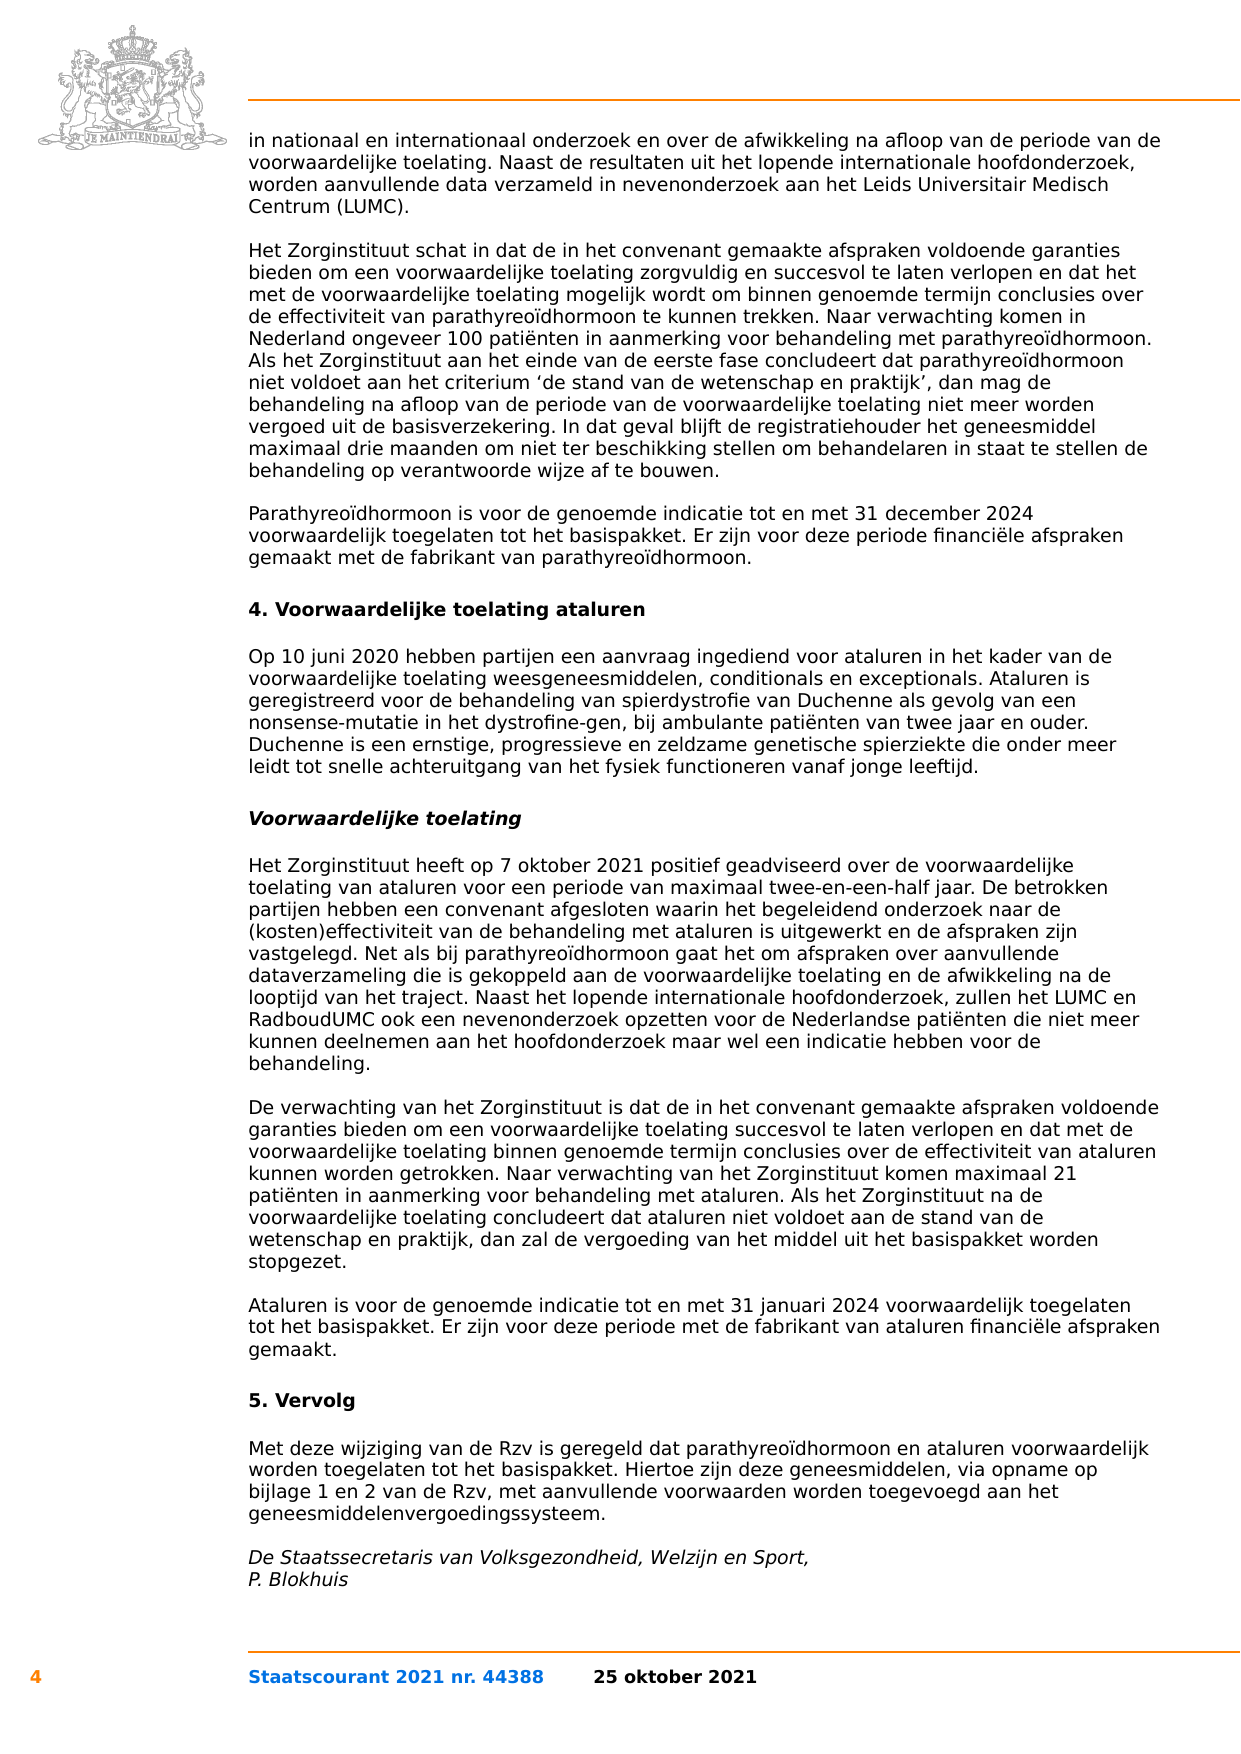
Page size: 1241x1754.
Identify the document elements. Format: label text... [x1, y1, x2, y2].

text Op 10 juni 2020 hebben partijen een aanvraag ingediend voor ataluren in het kader van de voorwaardelijke toelating weesgeneesmiddelen, conditionals en exceptionals. Ataluren is geregistreerd voor de behandeling van spierdystrofie van Duchenne als gevolg van een nonsense-mutatie in het dystrofine-gen, bij ambulante patiënten van twee jaar en ouder. Duchenne is een ernstige, progressieve en zeldzame genetische spierziekte die onder meer leidt tot snelle achteruitgang van het fysiek functioneren vanaf jonge leeftijd. [248, 646, 1163, 778]
text De Staatssecretaris van Volksgezondheid, Welzijn en Sport, P. Blokhuis [248, 1547, 1163, 1591]
text Ataluren is voor de genoemde indicatie tot en met 31 januari 2024 voorwaardelijk toegelaten tot het basispakket. Er zijn voor deze periode met de fabrikant van ataluren financiële afspraken gemaakt. [248, 1294, 1163, 1360]
subtitle 4. Voorwaardelijke toelating ataluren [248, 599, 1163, 621]
text De verwachting van het Zorginstituut is dat de in het convenant gemaakte afspraken voldoende garanties bieden om een voorwaardelijke toelating succesvol te laten verlopen en dat met de voorwaardelijke toelating binnen genoemde termijn conclusies over de effectiviteit van ataluren kunnen worden getrokken. Naar verwachting van het Zorginstituut komen maximaal 21 patiënten in aanmerking voor behandeling met ataluren. Als het Zorginstituut na de voorwaardelijke toelating concludeert dat ataluren niet voldoet aan de stand van de wetenschap en praktijk, dan zal de vergoeding van het middel uit het basispakket worden stopgezet. [248, 1097, 1163, 1273]
text Het Zorginstituut heeft op 7 oktober 2021 positief geadviseerd over de voorwaardelijke toelating van ataluren voor een periode van maximaal twee-en-een-half jaar. De betrokken partijen hebben een convenant afgesloten waarin het begeleidend onderzoek naar de (kosten)effectiviteit van de behandeling met ataluren is uitgewerkt en de afspraken zijn vastgelegd. Net als bij parathyreoïdhormoon gaat het om afspraken over aanvullende dataverzameling die is gekoppeld aan de voorwaardelijke toelating en de afwikkeling na de looptijd van het traject. Naast het lopende internationale hoofdonderzoek, zullen het LUMC en RadboudUMC ook een nevenonderzoek opzetten voor de Nederlandse patiënten die niet meer kunnen deelnemen aan het hoofdonderzoek maar wel een indicatie hebben voor de behandeling. [248, 855, 1163, 1075]
subtitle Voorwaardelijke toelating [248, 808, 1163, 830]
text Met deze wijziging van de Rzv is geregeld dat parathyreoïdhormoon en ataluren voorwaardelijk worden toegelaten tot het basispakket. Hiertoe zijn deze geneesmiddelen, via opname op bijlage 1 en 2 van de Rzv, met aanvullende voorwaarden worden toegevoegd aan het geneesmiddelenvergoedingssysteem. [248, 1437, 1163, 1525]
text Het Zorginstituut schat in dat de in het convenant gemaakte afspraken voldoende garanties bieden om een voorwaardelijke toelating zorgvuldig en succesvol te laten verlopen en dat het met de voorwaardelijke toelating mogelijk wordt om binnen genoemde termijn conclusies over de effectiviteit van parathyreoïdhormoon te kunnen trekken. Naar verwachting komen in Nederland ongeveer 100 patiënten in aanmerking voor behandeling met parathyreoïdhormoon. Als het Zorginstituut aan het einde van de eerste fase concludeert dat parathyreoïdhormoon niet voldoet aan het criterium ‘de stand van de wetenschap en praktijk’, dan mag de behandeling na afloop van de periode van de voorwaardelijke toelating niet meer worden vergoed uit de basisverzekering. In dat geval blijft de registratiehouder het geneesmiddel maximaal drie maanden om niet ter beschikking stellen om behandelaren in staat te stellen de behandeling op verantwoorde wijze af te bouwen. [248, 240, 1163, 481]
text in nationaal en internationaal onderzoek en over de afwikkeling na afloop van de periode van de voorwaardelijke toelating. Naast de resultaten uit het lopende internationale hoofdonderzoek, worden aanvullende data verzameld in nevenonderzoek aan het Leids Universitair Medisch Centrum (LUMC). [248, 130, 1163, 218]
subtitle 5. Vervolg [248, 1390, 1163, 1412]
picture [38, 25, 227, 150]
text Parathyreoïdhormoon is voor de genoemde indicatie tot en met 31 december 2024 voorwaardelijk toegelaten tot het basispakket. Er zijn voor deze periode financiële afspraken gemaakt met de fabrikant van parathyreoïdhormoon. [248, 503, 1163, 569]
